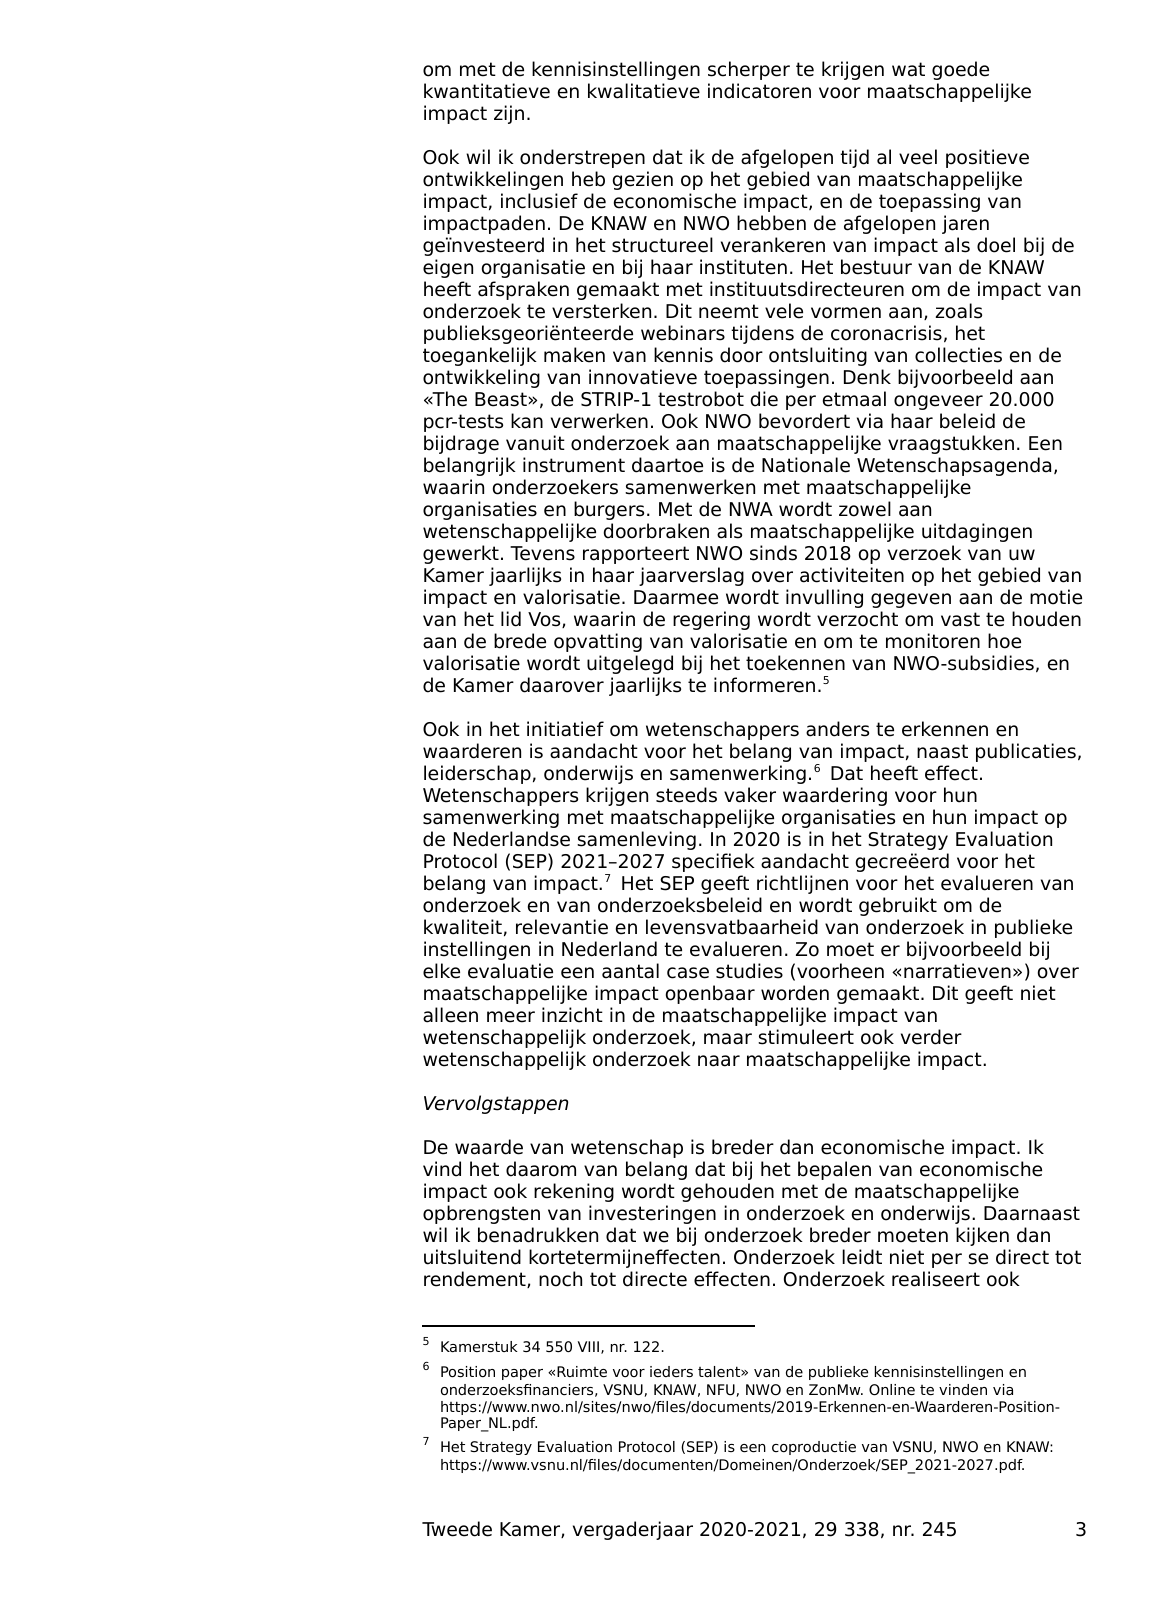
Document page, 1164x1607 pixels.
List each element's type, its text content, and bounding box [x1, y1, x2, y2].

subtitle Vervolgstappen [422, 1093, 1087, 1115]
text De waarde van wetenschap is breder dan economische impact. Ik vind het daarom van belang dat bij het bepalen van economische impact ook rekening wordt gehouden met de maatschappelijke opbrengsten van investeringen in onderzoek en onderwijs. Daarnaast wil ik benadrukken dat we bij onderzoek breder moeten kijken dan uitsluitend kortetermijneffecten. Onderzoek leidt niet per se direct tot rendement, noch tot directe effecten. Onderzoek realiseert ook [422, 1137, 1087, 1291]
text Het Strategy Evaluation Protocol (SEP) is een coproductie van VSNU, NWO en KNAW: https://www.vsnu.nl/files/documenten/Domeinen/Onderzoek/SEP_2021-2027.pdf. [422, 1435, 1087, 1474]
text Ook in het initiatief om wetenschappers anders te erkennen en waarderen is aandacht voor het belang van impact, naast publicaties, leiderschap, onderwijs en samenwerking. Dat heeft effect. Wetenschappers krijgen steeds vaker waardering voor hun samenwerking met maatschappelijke organisaties en hun impact op de Nederlandse samenleving. In 2020 is in het Strategy Evaluation Protocol (SEP) 2021–2027 specifiek aandacht gecreëerd voor het belang van impact. Het SEP geeft richtlijnen voor het evalueren van onderzoek en van onderzoeksbeleid en wordt gebruikt om de kwaliteit, relevantie en levensvatbaarheid van onderzoek in publieke instellingen in Nederland te evalueren. Zo moet er bijvoorbeeld bij elke evaluatie een aantal case studies (voorheen «narratieven») over maatschappelijke impact openbaar worden gemaakt. Dit geeft niet alleen meer inzicht in de maatschappelijke impact van wetenschappelijk onderzoek, maar stimuleert ook verder wetenschappelijk onderzoek naar maatschappelijke impact. [422, 719, 1087, 1071]
text Kamerstuk 34 550 VIII, nr. 122. [422, 1335, 1087, 1357]
text Position paper «Ruimte voor ieders talent» van de publieke kennisinstellingen en onderzoeksfinanciers, VSNU, KNAW, NFU, NWO en ZonMw. Online te vinden via https://www.nwo.nl/sites/nwo/files/documents/2019-Erkennen-en-Waarderen-Position-Paper_NL.pdf. [422, 1360, 1087, 1432]
text om met de kennisinstellingen scherper te krijgen wat goede kwantitatieve en kwalitatieve indicatoren voor maatschappelijke impact zijn. [422, 59, 1087, 125]
text Ook wil ik onderstrepen dat ik de afgelopen tijd al veel positieve ontwikkelingen heb gezien op het gebied van maatschappelijke impact, inclusief de economische impact, en de toepassing van impactpaden. De KNAW en NWO hebben de afgelopen jaren geïnvesteerd in het structureel verankeren van impact als doel bij de eigen organisatie en bij haar instituten. Het bestuur van de KNAW heeft afspraken gemaakt met instituutsdirecteuren om de impact van onderzoek te versterken. Dit neemt vele vormen aan, zoals publieksgeoriënteerde webinars tijdens de coronacrisis, het toegankelijk maken van kennis door ontsluiting van collecties en de ontwikkeling van innovatieve toepassingen. Denk bijvoorbeeld aan «The Beast», de STRIP-1 testrobot die per etmaal ongeveer 20.000 pcr-tests kan verwerken. Ook NWO bevordert via haar beleid de bijdrage vanuit onderzoek aan maatschappelijke vraagstukken. Een belangrijk instrument daartoe is de Nationale Wetenschapsagenda, waarin onderzoekers samenwerken met maatschappelijke organisaties en burgers. Met de NWA wordt zowel aan wetenschappelijke doorbraken als maatschappelijke uitdagingen gewerkt. Tevens rapporteert NWO sinds 2018 op verzoek van uw Kamer jaarlijks in haar jaarverslag over activiteiten op het gebied van impact en valorisatie. Daarmee wordt invulling gegeven aan de motie van het lid Vos, waarin de regering wordt verzocht om vast te houden aan de brede opvatting van valorisatie en om te monitoren hoe valorisatie wordt uitgelegd bij het toekennen van NWO-subsidies, en de Kamer daarover jaarlijks te informeren. [422, 147, 1087, 697]
